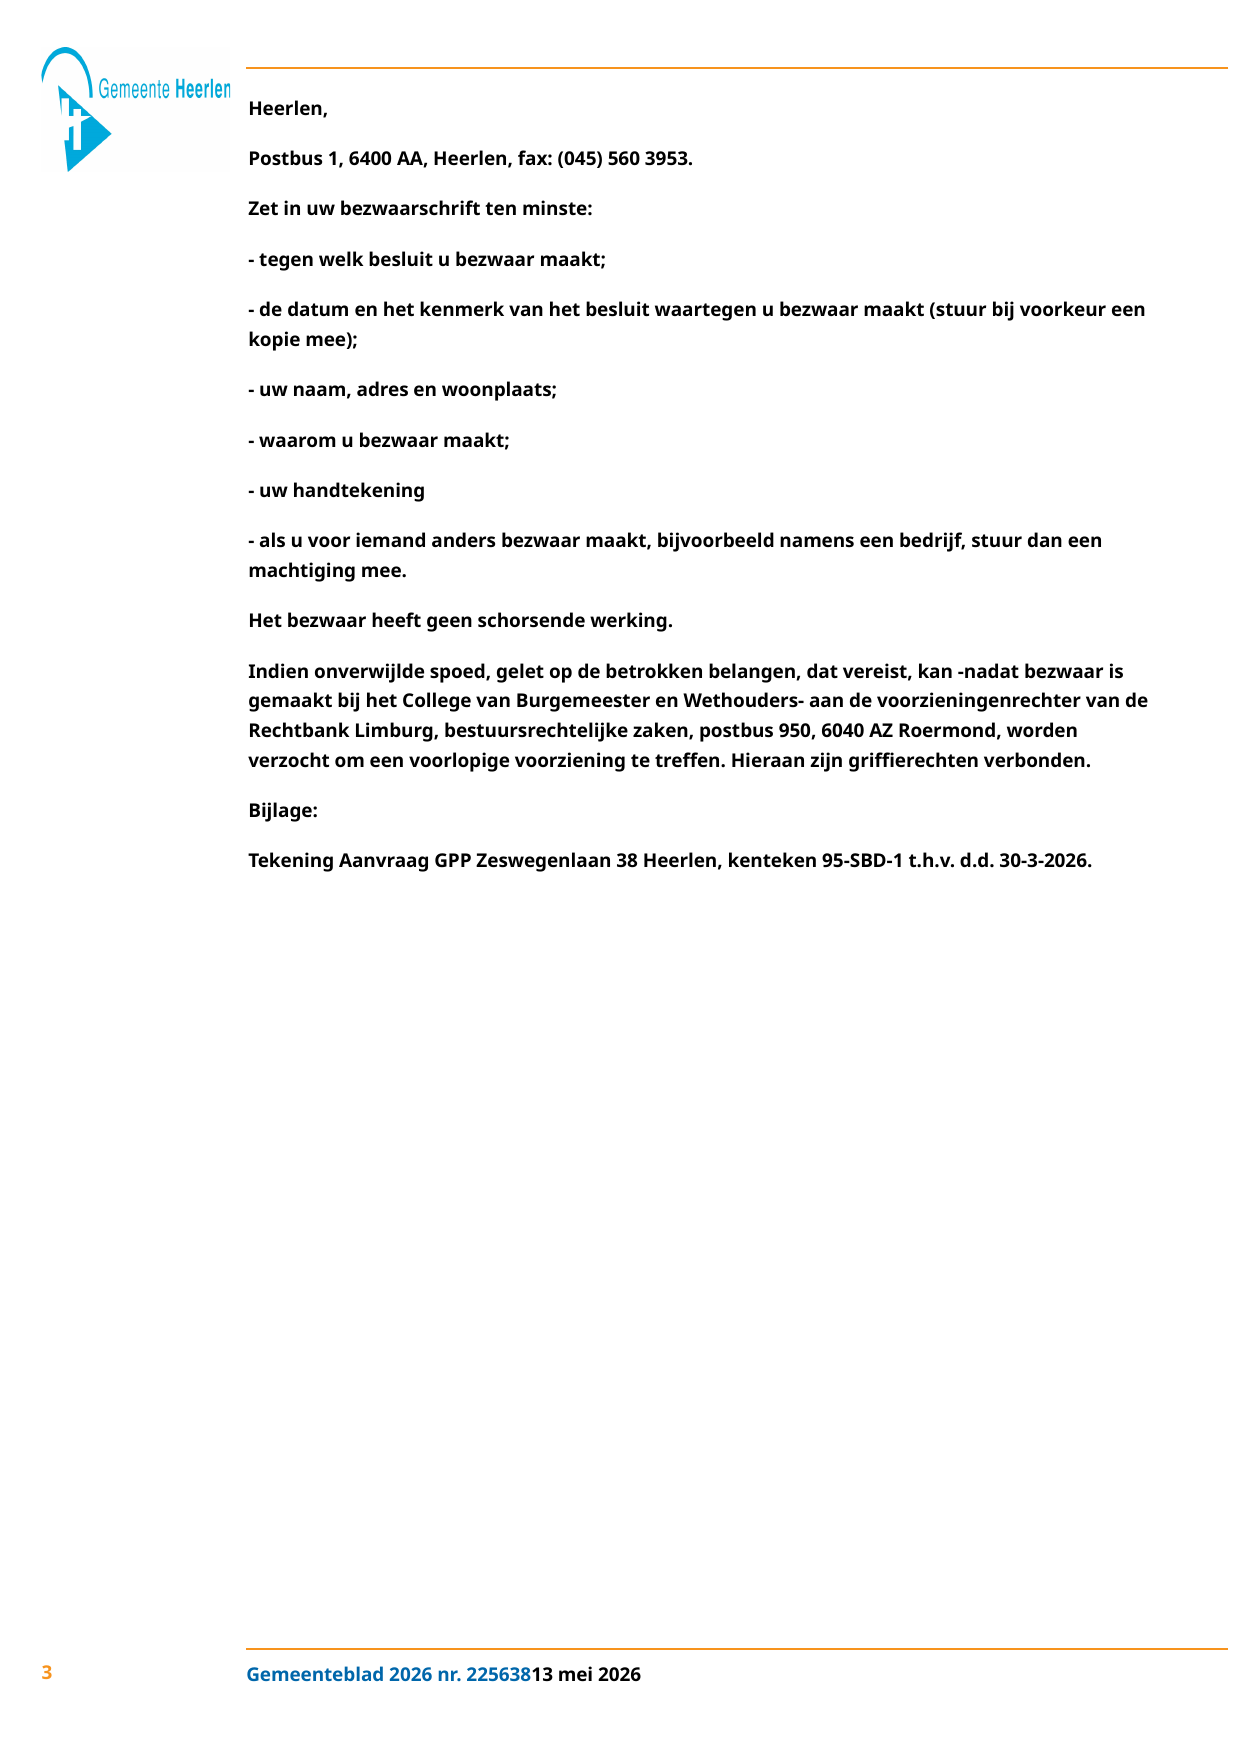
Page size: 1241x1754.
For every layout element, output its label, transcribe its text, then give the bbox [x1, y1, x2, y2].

picture [41, 47, 59, 70]
text - de datum en het kenmerk van het besluit waartegen u bezwaar maakt (stuur bij voorkeur een kopie mee); [248, 296, 1152, 352]
text Postbus 1, 6400 AA, Heerlen, fax: (045) 560 3953. [248, 145, 1152, 171]
text Heerlen, [248, 95, 1152, 121]
text Zet in uw bezwaarschrift ten minste: [248, 196, 1152, 221]
picture [41, 47, 231, 172]
text Het bezwaar heeft geen schorsende werking. [248, 608, 1152, 633]
text Bijlage: [248, 797, 1152, 823]
text Tekening Aanvraag GPP Zeswegenlaan 38 Heerlen, kenteken 95-SBD-1 t.h.v. d.d. 30-3-2026. [248, 848, 1152, 873]
text - als u voor iemand anders bezwaar maakt, bijvoorbeeld namens een bedrijf, stuur dan een machtiging mee. [248, 528, 1152, 583]
text Indien onverwijlde spoed, gelet op de betrokken belangen, dat vereist, kan -nadat bezwaar is gemaakt bij het College van Burgemeester en Wethouders- aan de voorzieningenrechter van de Rechtbank Limburg, bestuursrechtelijke zaken, postbus 950, 6040 AZ Roermond, worden verzocht om een voorlopige voorziening te treffen. Hieraan zijn griffierechten verbonden. [248, 658, 1152, 773]
text - uw naam, adres en woonplaats; [248, 376, 1152, 402]
text - uw handtekening [248, 477, 1152, 503]
text - waarom u bezwaar maakt; [248, 427, 1152, 453]
text - tegen welk besluit u bezwaar maakt; [248, 246, 1152, 272]
